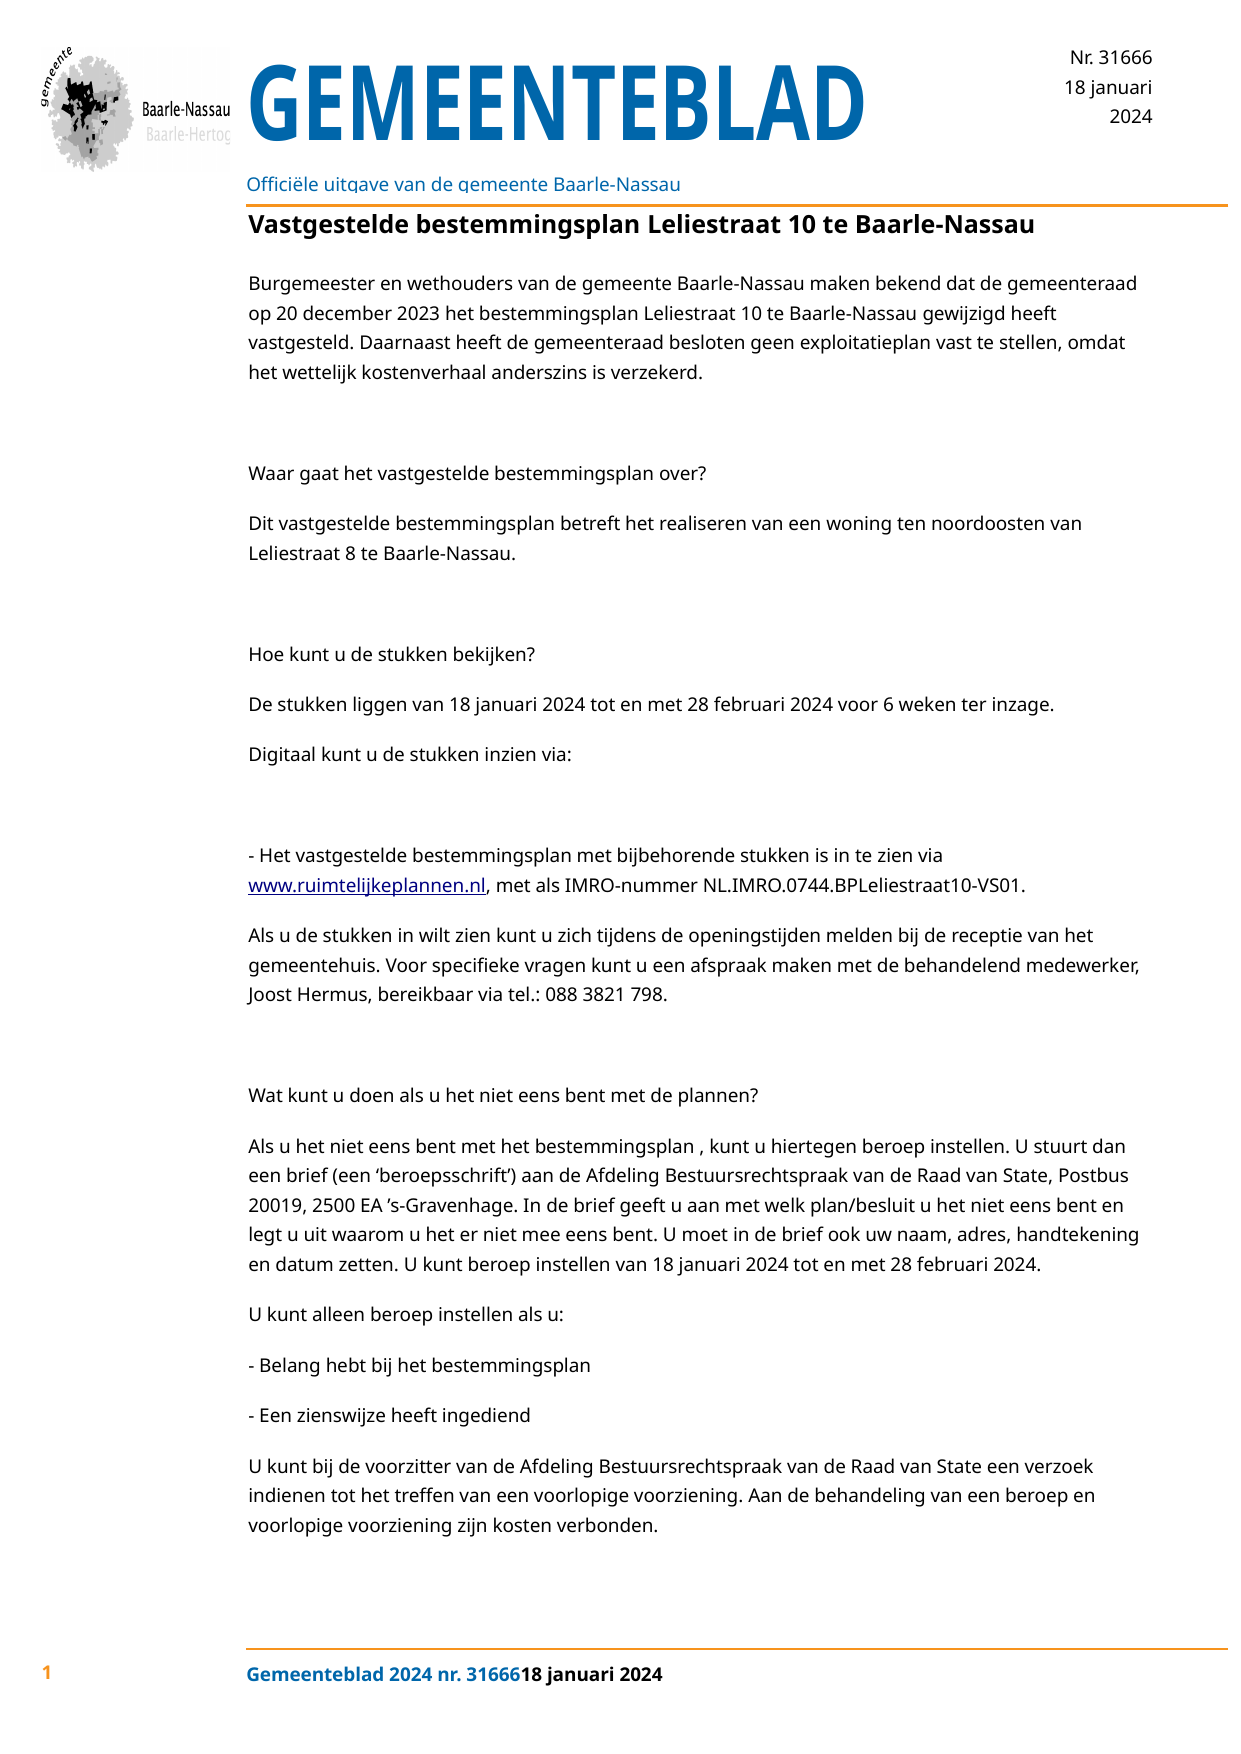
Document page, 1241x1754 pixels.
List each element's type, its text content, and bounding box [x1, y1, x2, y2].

text - Het vastgestelde bestemmingsplan met bijbehorende stukken is in te zien via www.ruimtelijkeplannen.nl, met als IMRO-nummer NL.IMRO.0744.BPLeliestraat10-VS01. [248, 842, 1152, 898]
text Vastgestelde bestemmingsplan Leliestraat 10 te Baarle-Nassau [248, 207, 1152, 241]
text Burgemeester en wethouders van de gemeente Baarle-Nassau maken bekend dat de gemeenteraad op 20 december 2023 het bestemmingsplan Leliestraat 10 te Baarle-Nassau gewijzigd heeft vastgesteld. Daarnaast heeft de gemeenteraad besloten geen exploitatieplan vast te stellen, omdat het wettelijk kostenverhaal anderszins is verzekerd. [248, 270, 1152, 385]
text U kunt alleen beroep instellen als u: [248, 1302, 1152, 1327]
text De stukken liggen van 18 januari 2024 tot en met 28 februari 2024 voor 6 weken ter inzage. [248, 691, 1152, 717]
text Hoe kunt u de stukken bekijken? [248, 641, 1152, 666]
text - Belang hebt bij het bestemmingsplan [248, 1352, 1152, 1378]
text Als u het niet eens bent met het bestemmingsplan , kunt u hiertegen beroep instellen. U stuurt dan een brief (een ‘beroepsschrift’) aan de Afdeling Bestuursrechtspraak van de Raad van State, Postbus 20019, 2500 EA ’s-Gravenhage. In de brief geeft u aan met welk plan/besluit u het niet eens bent en legt u uit waarom u het er niet mee eens bent. U moet in de brief ook uw naam, adres, handtekening en datum zetten. U kunt beroep instellen van 18 januari 2024 tot en met 28 februari 2024. [248, 1133, 1152, 1277]
text Wat kunt u doen als u het niet eens bent met de plannen? [248, 1082, 1152, 1108]
text Dit vastgestelde bestemmingsplan betreft het realiseren van een woning ten noordoosten van Leliestraat 8 te Baarle-Nassau. [248, 510, 1152, 566]
text U kunt bij de voorzitter van de Afdeling Bestuursrechtspraak van de Raad van State een verzoek indienen tot het treffen van een voorlopige voorziening. Aan de behandeling van een beroep en voorlopige voorziening zijn kosten verbonden. [248, 1453, 1152, 1538]
text - Een zienswijze heeft ingediend [248, 1402, 1152, 1428]
picture [41, 47, 231, 172]
text Als u de stukken in wilt zien kunt u zich tijdens de openingstijden melden bij de receptie van het gemeentehuis. Voor specifieke vragen kunt u een afspraak maken met de behandelend medewerker, Joost Hermus, bereikbaar via tel.: 088 3821 798. [248, 922, 1152, 1007]
text Waar gaat het vastgestelde bestemmingsplan over? [248, 460, 1152, 486]
text Digitaal kunt u de stukken inzien via: [248, 742, 1152, 767]
